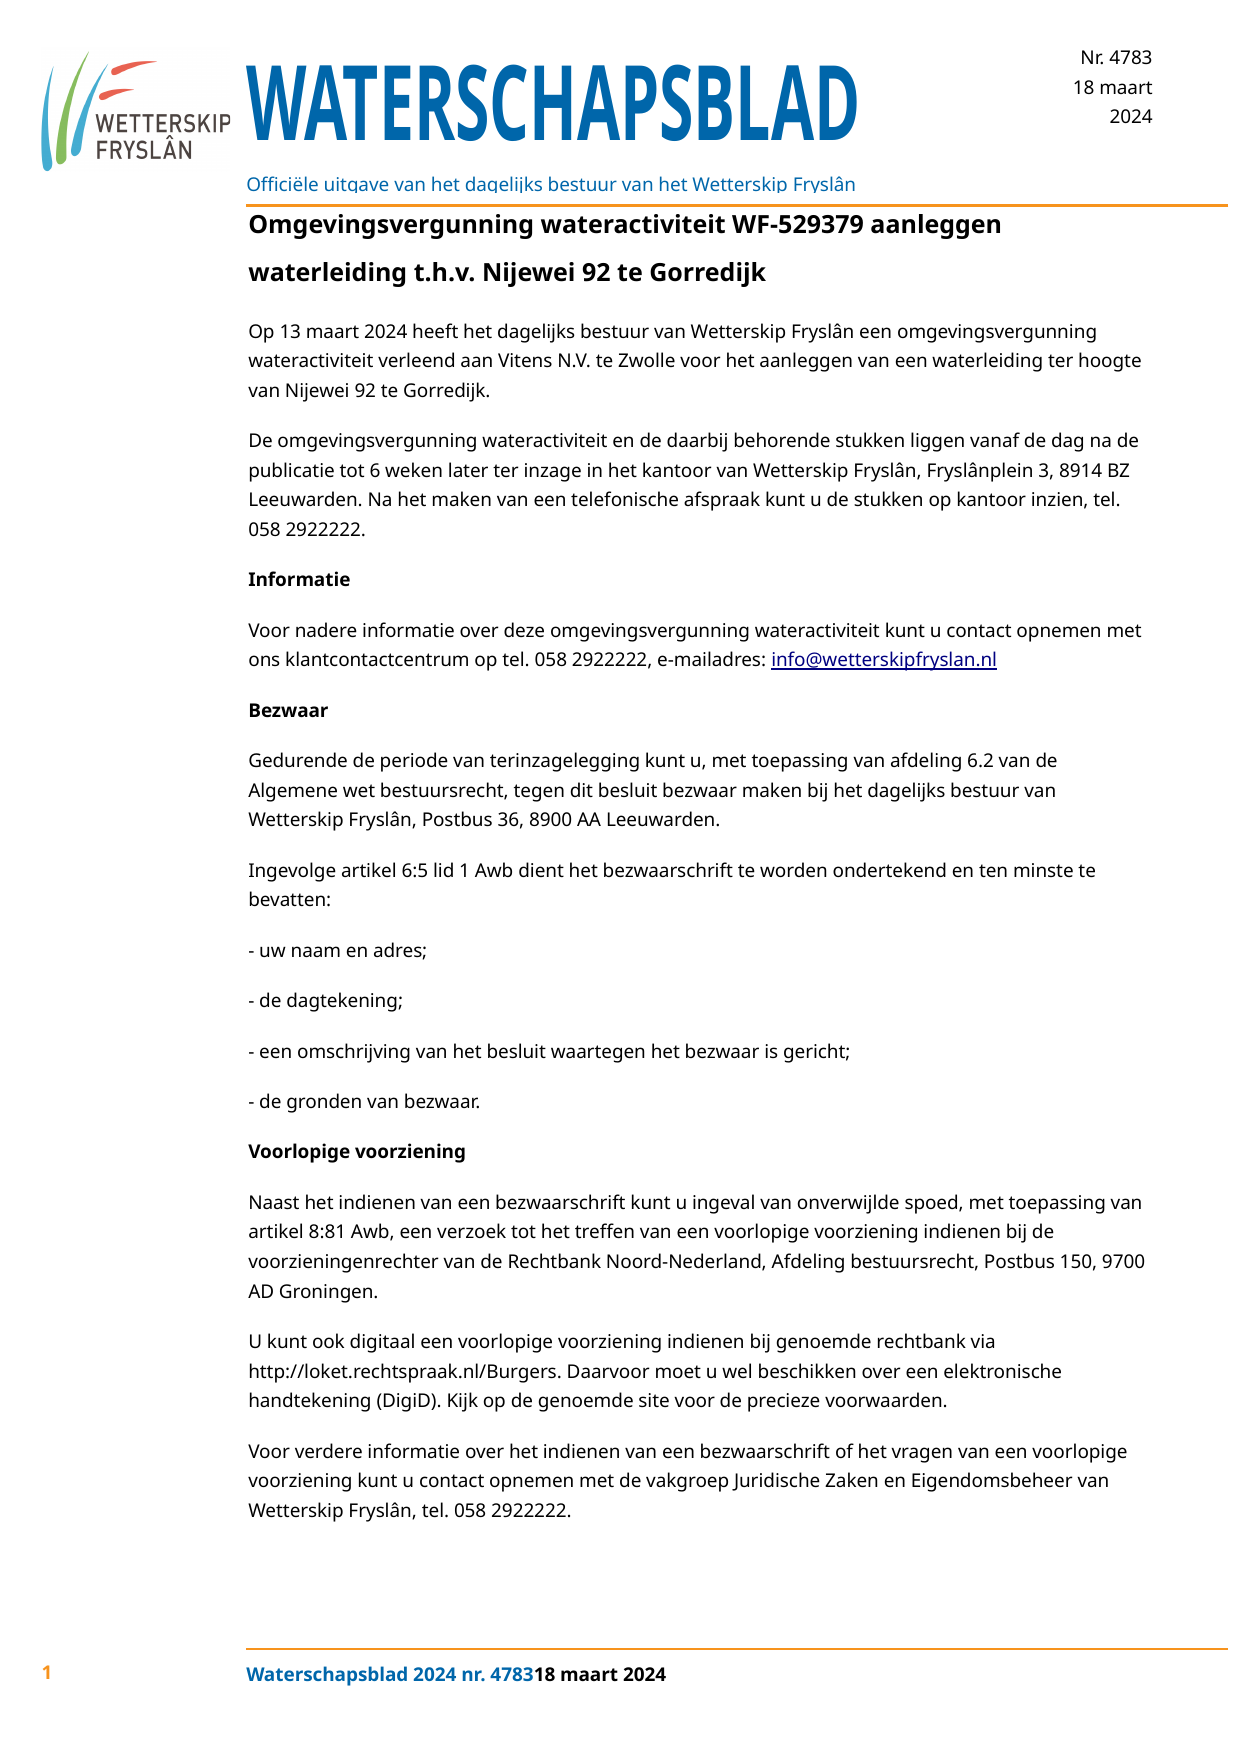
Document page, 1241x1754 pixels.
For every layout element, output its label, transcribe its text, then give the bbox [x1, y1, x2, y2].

picture [41, 47, 231, 172]
text Informatie [248, 567, 1152, 592]
text Naast het indienen van een bezwaarschrift kunt u ingeval van onverwijlde spoed, met toepassing van artikel 8:81 Awb, een verzoek tot het treffen van een voorlopige voorziening indienen bij de voorzieningenrechter van de Rechtbank Noord-Nederland, Afdeling bestuursrecht, Postbus 150, 9700 AD Groningen. [248, 1189, 1152, 1304]
text - de gronden van bezwaar. [248, 1088, 1152, 1114]
text Bezwaar [248, 697, 1152, 723]
text Voor verdere informatie over het indienen van een bezwaarschrift of het vragen van een voorlopige voorziening kunt u contact opnemen met de vakgroep Juridische Zaken en Eigendomsbeheer van Wetterskip Fryslân, tel. 058 2922222. [248, 1438, 1152, 1523]
text Gedurende de periode van terinzagelegging kunt u, met toepassing van afdeling 6.2 van de Algemene wet bestuursrecht, tegen dit besluit bezwaar maken bij het dagelijks bestuur van Wetterskip Fryslân, Postbus 36, 8900 AA Leeuwarden. [248, 747, 1152, 832]
text Ingevolge artikel 6:5 lid 1 Awb dient het bezwaarschrift te worden ondertekend en ten minste te bevatten: [248, 857, 1152, 912]
text - een omschrijving van het besluit waartegen het bezwaar is gericht; [248, 1038, 1152, 1064]
text De omgevingsvergunning wateractiviteit en de daarbij behorende stukken liggen vanaf de dag na de publicatie tot 6 weken later ter inzage in het kantoor van Wetterskip Fryslân, Fryslânplein 3, 8914 BZ Leeuwarden. Na het maken van een telefonische afspraak kunt u de stukken op kantoor inzien, tel. 058 2922222. [248, 427, 1152, 542]
text Op 13 maart 2024 heeft het dagelijks bestuur van Wetterskip Fryslân een omgevingsvergunning wateractiviteit verleend aan Vitens N.V. te Zwolle voor het aanleggen van een waterleiding ter hoogte van Nijewei 92 te Gorredijk. [248, 318, 1152, 403]
text Omgevingsvergunning wateractiviteit WF-529379 aanleggen waterleiding t.h.v. Nijewei 92 te Gorredijk [248, 207, 1152, 288]
text - uw naam en adres; [248, 937, 1152, 963]
text U kunt ook digitaal een voorlopige voorziening indienen bij genoemde rechtbank via http://loket.rechtspraak.nl/Burgers. Daarvoor moet u wel beschikken over een elektronische handtekening (DigiD). Kijk op de genoemde site voor de precieze voorwaarden. [248, 1328, 1152, 1413]
text Voorlopige voorziening [248, 1139, 1152, 1164]
text Voor nadere informatie over deze omgevingsvergunning wateractiviteit kunt u contact opnemen met ons klantcontactcentrum op tel. 058 2922222, e-mailadres: info@wetterskipfryslan.nl [248, 617, 1152, 672]
text - de dagtekening; [248, 987, 1152, 1013]
